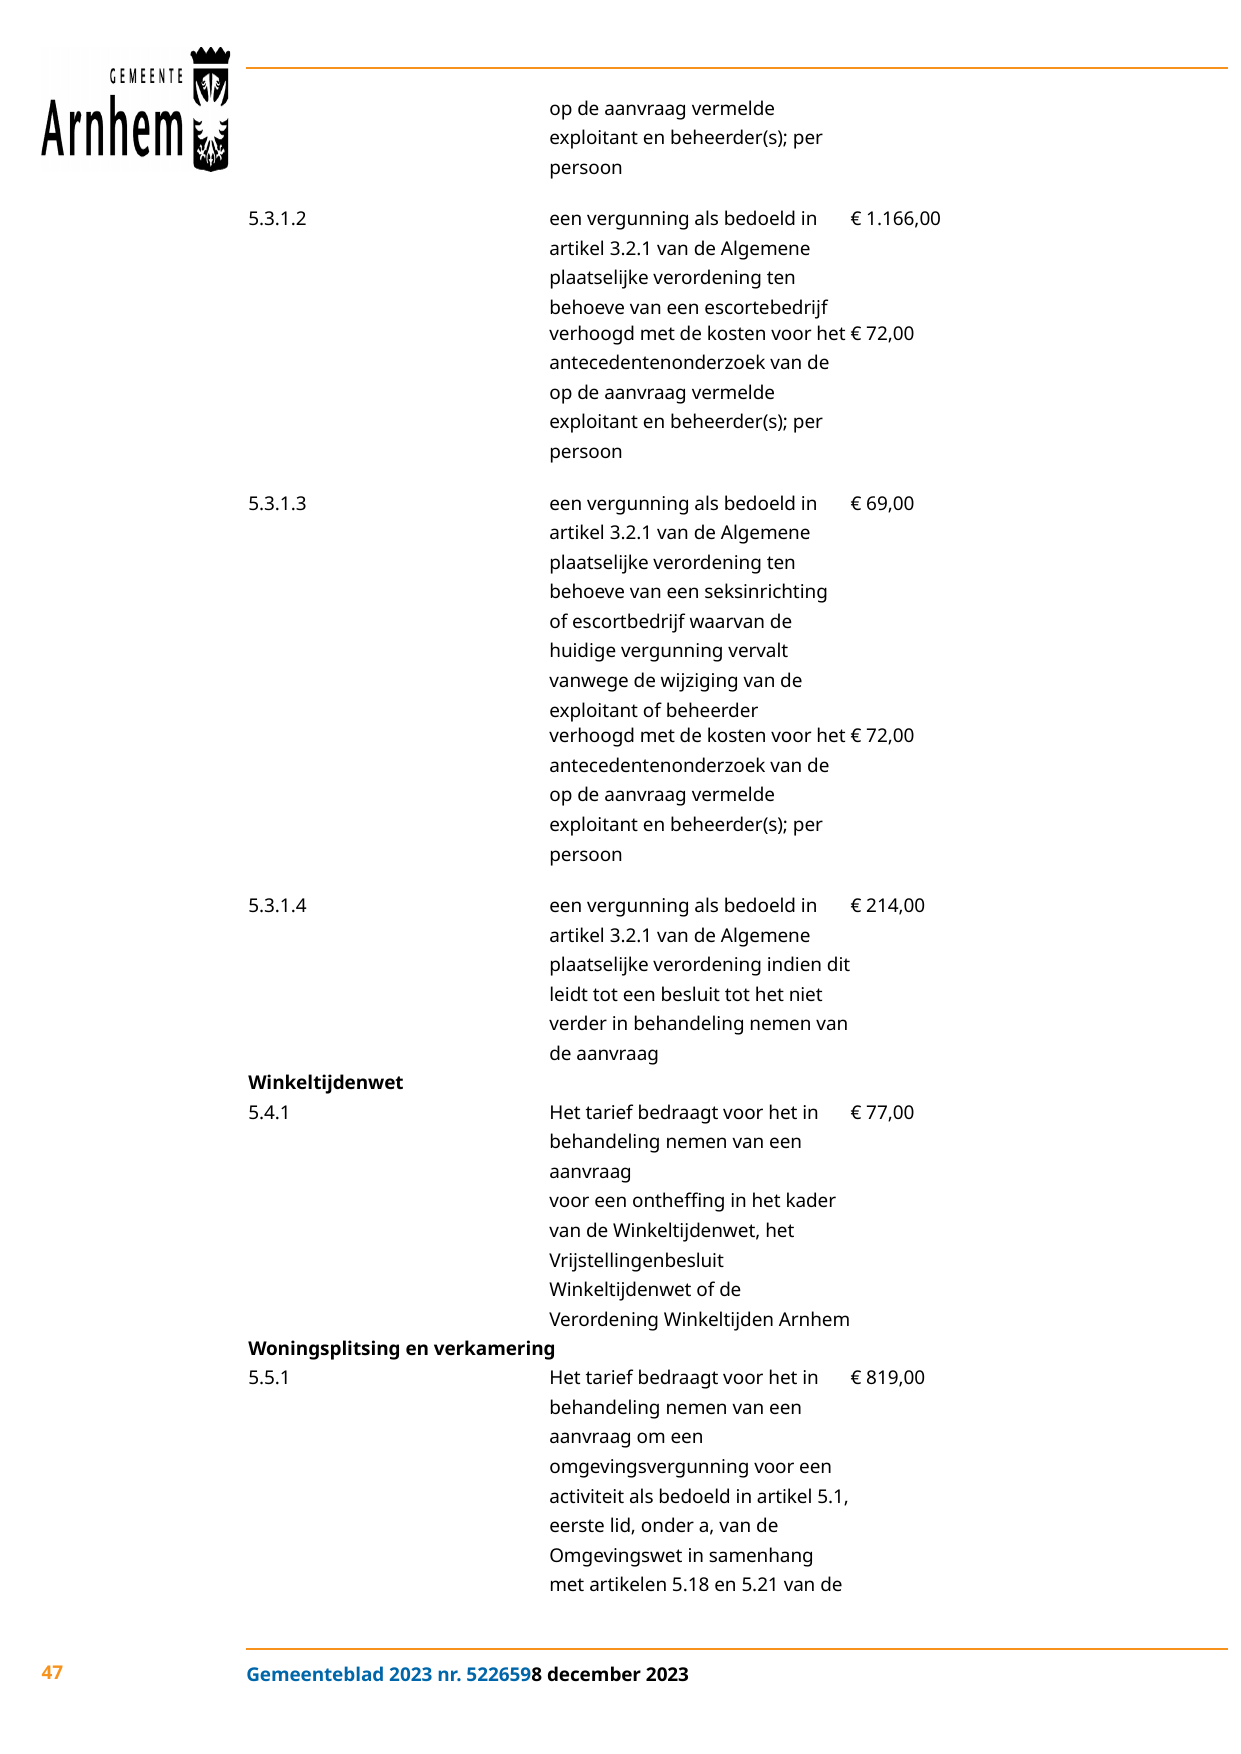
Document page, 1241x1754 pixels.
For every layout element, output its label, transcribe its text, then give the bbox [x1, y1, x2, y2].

table_cell [850, 180, 1152, 205]
table_cell [248, 180, 549, 205]
picture [41, 47, 231, 172]
text Woningsplitsing en verkamering [248, 1335, 1152, 1361]
table_cell [850, 95, 1152, 180]
table_cell een vergunning als bedoeld in artikel 3.2.1 van de Algemene plaatselijke verordening indien dit leidt tot een besluit tot het niet verder in behandeling nemen van de aanvraag [549, 892, 850, 1066]
table_cell [549, 464, 850, 490]
table_cell € 72,00 [850, 723, 1152, 867]
table_header 5.5.1 [248, 1365, 549, 1597]
table_header € 77,00 [850, 1099, 1152, 1332]
table_cell verhoogd met de kosten voor het antecedentenonderzoek van de op de aanvraag vermelde exploitant en beheerder(s); per persoon [549, 723, 850, 867]
table_cell € 214,00 [850, 892, 1152, 1066]
table_cell [248, 464, 549, 490]
table_cell 5.3.1.3 [248, 490, 549, 722]
table_cell 5.3.1.4 [248, 892, 549, 1066]
text Winkeltijdenwet [248, 1069, 1152, 1095]
table_header 5.4.1 [248, 1099, 549, 1332]
table_cell [549, 180, 850, 205]
table_cell [850, 464, 1152, 490]
table_cell [248, 723, 549, 867]
table_header € 819,00 [850, 1365, 1152, 1597]
table_cell [850, 867, 1152, 892]
table_cell 5.3.1.2 [248, 205, 549, 320]
table_header Het tarief bedraagt voor het in behandeling nemen van een aanvraag om een omgevingsvergunning voor een activiteit als bedoeld in artikel 5.1, eerste lid, onder a, van de Omgevingswet in samenhang met artikelen 5.18 en 5.21 van de [549, 1365, 850, 1597]
table_cell [248, 867, 549, 892]
table_cell een vergunning als bedoeld in artikel 3.2.1 van de Algemene plaatselijke verordening ten behoeve van een seksinrichting of escortbedrijf waarvan de huidige vergunning vervalt vanwege de wijziging van de exploitant of beheerder [549, 490, 850, 722]
table_cell € 69,00 [850, 490, 1152, 722]
table_cell [248, 320, 549, 464]
table_cell [549, 867, 850, 892]
table_cell € 72,00 [850, 320, 1152, 464]
table_cell € 1.166,00 [850, 205, 1152, 320]
table_cell verhoogd met de kosten voor het antecedentenonderzoek van de op de aanvraag vermelde exploitant en beheerder(s); per persoon [549, 320, 850, 464]
table_header Het tarief bedraagt voor het in behandeling nemen van een aanvraag voor een ontheffing in het kader van de Winkeltijdenwet, het Vrijstellingenbesluit Winkeltijdenwet of de Verordening Winkeltijden Arnhem [549, 1099, 850, 1332]
table_cell een vergunning als bedoeld in artikel 3.2.1 van de Algemene plaatselijke verordening ten behoeve van een escortebedrijf [549, 205, 850, 320]
table_cell op de aanvraag vermelde exploitant en beheerder(s); per persoon [549, 95, 850, 180]
table_cell [248, 95, 549, 180]
